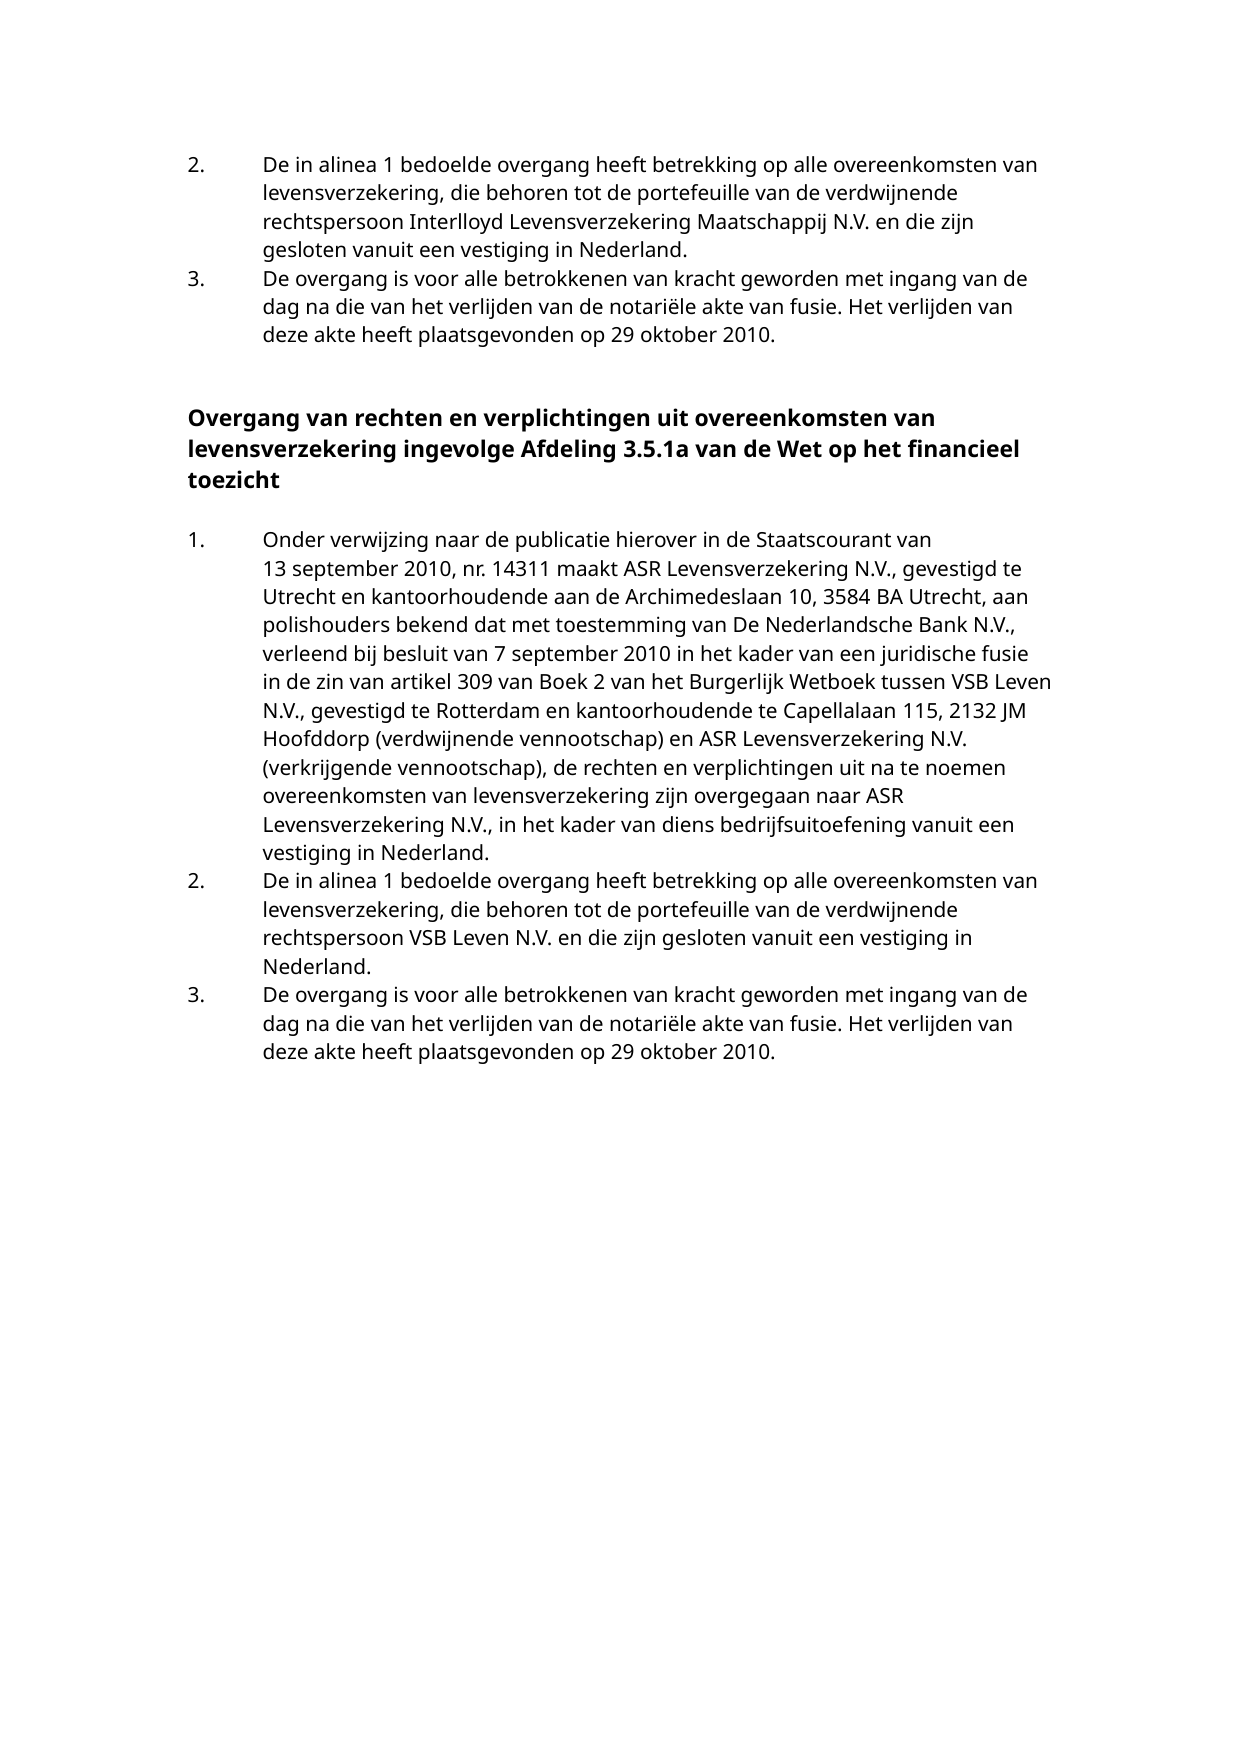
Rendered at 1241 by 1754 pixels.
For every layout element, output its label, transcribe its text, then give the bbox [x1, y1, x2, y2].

list De overgang is voor alle betrokkenen van kracht geworden met ingang van de dag na die van het verlijden van de notariële akte van fusie. Het verlijden van deze akte heeft plaatsgevonden op 29 oktober 2010. [187, 980, 1053, 1066]
list De in alinea 1 bedoelde overgang heeft betrekking op alle overeenkomsten van levensverzekering, die behoren tot de portefeuille van de verdwijnende rechtspersoon Interlloyd Levensverzekering Maatschappij N.V. en die zijn gesloten vanuit een vestiging in Nederland. [187, 150, 1053, 264]
list De overgang is voor alle betrokkenen van kracht geworden met ingang van de dag na die van het verlijden van de notariële akte van fusie. Het verlijden van deze akte heeft plaatsgevonden op 29 oktober 2010. [187, 264, 1053, 349]
list De in alinea 1 bedoelde overgang heeft betrekking op alle overeenkomsten van levensverzekering, die behoren tot de portefeuille van de verdwijnende rechtspersoon VSB Leven N.V. en die zijn gesloten vanuit een vestiging in Nederland. [187, 867, 1053, 980]
subtitle Overgang van rechten en verplichtingen uit overeenkomsten van levensverzekering ingevolge Afdeling 3.5.1a van de Wet op het financieel toezicht [187, 402, 1053, 495]
list Onder verwijzing naar de publicatie hierover in de Staatscourant van 13 september 2010, nr. 14311 maakt ASR Levensverzekering N.V., gevestigd te Utrecht en kantoorhoudende aan de Archimedeslaan 10, 3584 BA Utrecht, aan polishouders bekend dat met toestemming van De Nederlandsche Bank N.V., verleend bij besluit van 7 september 2010 in het kader van een juridische fusie in de zin van artikel 309 van Boek 2 van het Burgerlijk Wetboek tussen VSB Leven N.V., gevestigd te Rotterdam en kantoorhoudende te Capellalaan 115, 2132 JM Hoofddorp (verdwijnende vennootschap) en ASR Levensverzekering N.V. (verkrijgende vennootschap), de rechten en verplichtingen uit na te noemen overeenkomsten van levensverzekering zijn overgegaan naar ASR Levensverzekering N.V., in het kader van diens bedrijfsuitoefening vanuit een vestiging in Nederland. [187, 525, 1053, 867]
